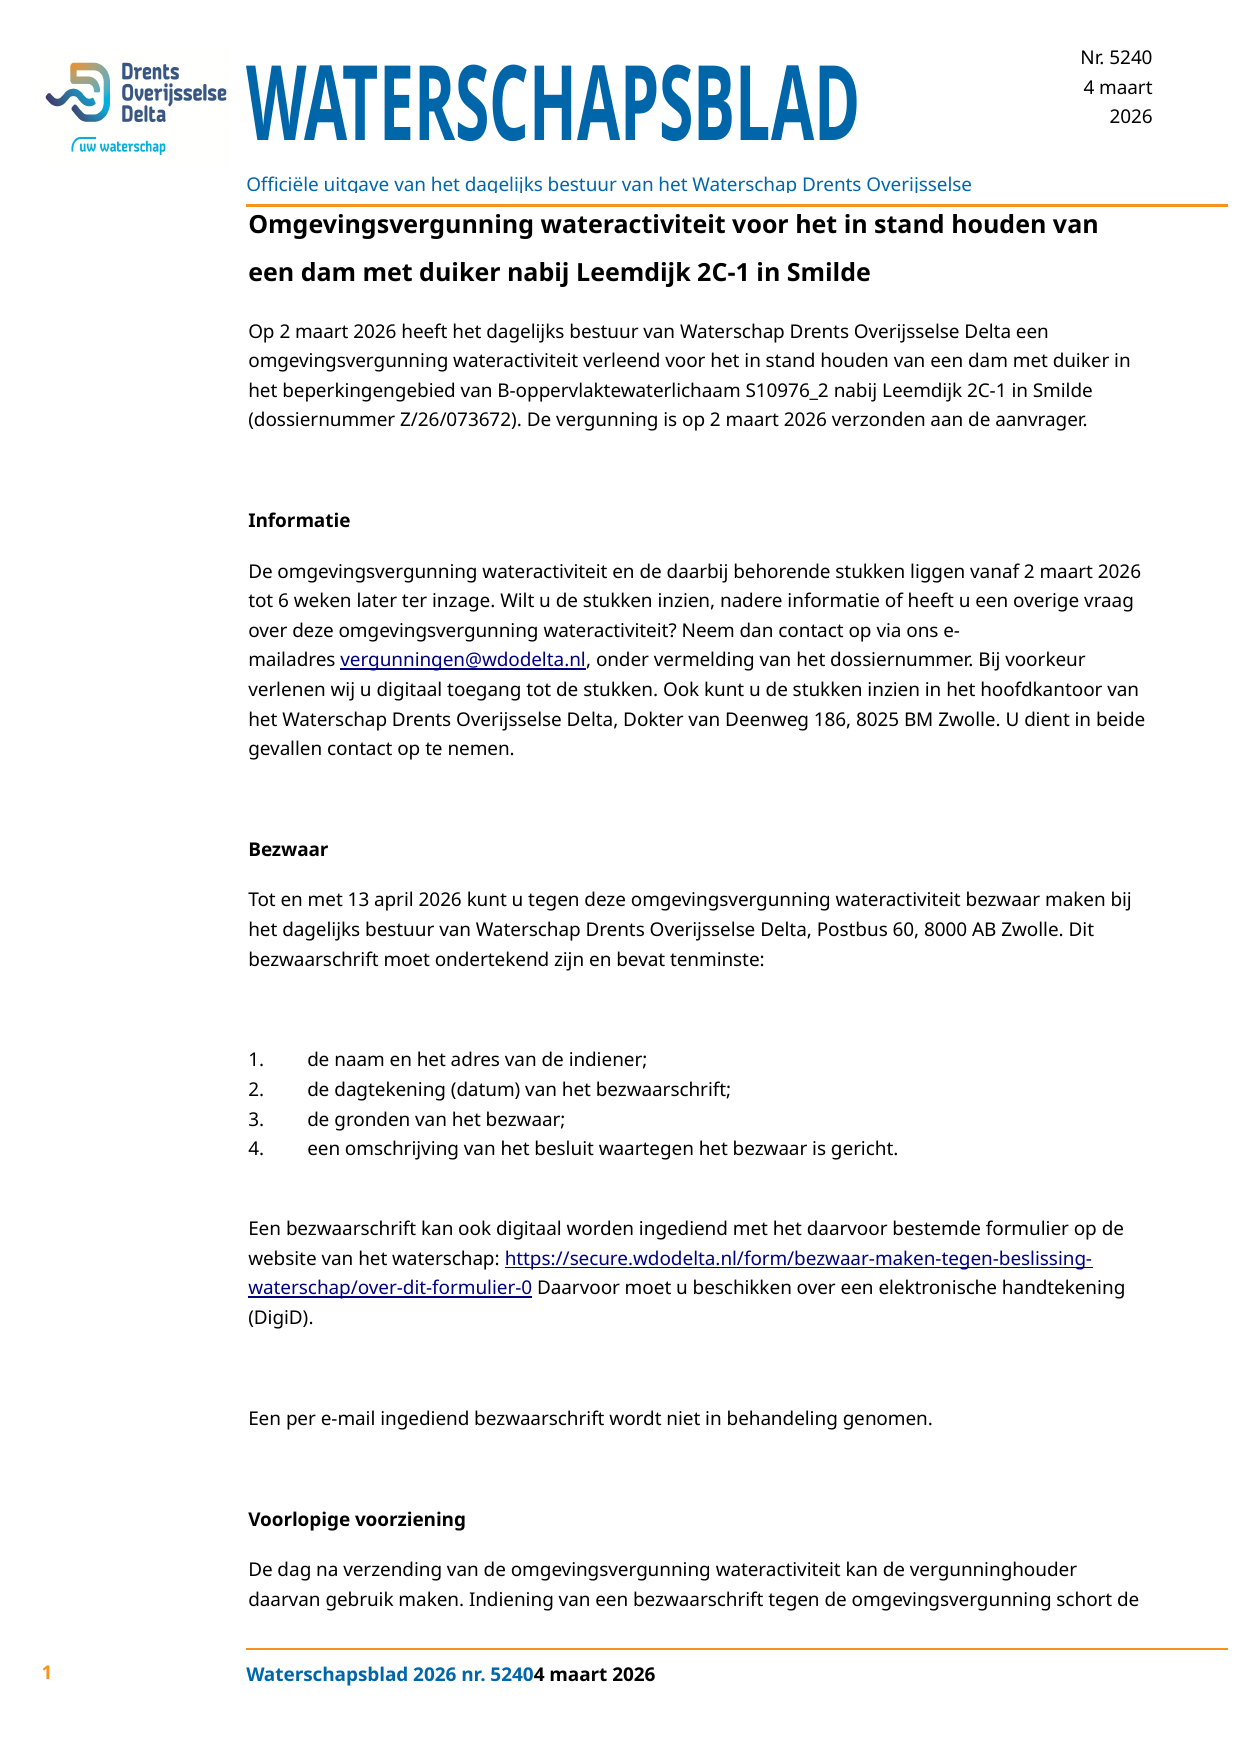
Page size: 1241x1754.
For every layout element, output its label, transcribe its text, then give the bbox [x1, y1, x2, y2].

text De omgevingsvergunning wateractiviteit en de daarbij behorende stukken liggen vanaf 2 maart 2026 tot 6 weken later ter inzage. Wilt u de stukken inzien, nadere informatie of heeft u een overige vraag over deze omgevingsvergunning wateractiviteit? Neem dan contact op via ons e-mailadres vergunningen@wdodelta.nl, onder vermelding van het dossiernummer. Bij voorkeur verlenen wij u digitaal toegang tot de stukken. Ook kunt u de stukken inzien in het hoofdkantoor van het Waterschap Drents Overijsselse Delta, Dokter van Deenweg 186, 8025 BM Zwolle. U dient in beide gevallen contact op te nemen. [248, 558, 1152, 761]
text Bezwaar [248, 836, 1152, 862]
text Op 2 maart 2026 heeft het dagelijks bestuur van Waterschap Drents Overijsselse Delta een omgevingsvergunning wateractiviteit verleend voor het in stand houden van een dam met duiker in het beperkingengebied van B-oppervlaktewaterlichaam S10976_2 nabij Leemdijk 2C-1 in Smilde (dossiernummer Z/26/073672). De vergunning is op 2 maart 2026 verzonden aan de aanvrager. [248, 318, 1152, 432]
text Een per e-mail ingediend bezwaarschrift wordt niet in behandeling genomen. [248, 1405, 1152, 1431]
text Omgevingsvergunning wateractiviteit voor het in stand houden van een dam met duiker nabij Leemdijk 2C-1 in Smilde [248, 207, 1152, 288]
text Tot en met 13 april 2026 kunt u tegen deze omgevingsvergunning wateractiviteit bezwaar maken bij het dagelijks bestuur van Waterschap Drents Overijsselse Delta, Postbus 60, 8000 AB Zwolle. Dit bezwaarschrift moet ondertekend zijn en bevat tenminste: [248, 887, 1152, 972]
text Voorlopige voorziening [248, 1506, 1152, 1532]
list de dagtekening (datum) van het bezwaarschrift; [248, 1076, 1152, 1102]
text De dag na verzending van de omgevingsvergunning wateractiviteit kan de vergunninghouder daarvan gebruik maken. Indiening van een bezwaarschrift tegen de omgevingsvergunning schort de [248, 1556, 1152, 1612]
picture [41, 47, 231, 172]
list de naam en het adres van de indiener; [248, 1047, 1152, 1072]
list een omschrijving van het besluit waartegen het bezwaar is gericht. [248, 1135, 1152, 1161]
text Informatie [248, 507, 1152, 533]
text Een bezwaarschrift kan ook digitaal worden ingediend met het daarvoor bestemde formulier op de website van het waterschap: https://secure.wdodelta.nl/form/bezwaar-maken-tegen-beslissing-waterschap/over-dit-formulier-0 Daarvoor moet u beschikken over een elektronische handtekening (DigiD). [248, 1215, 1152, 1330]
list de gronden van het bezwaar; [248, 1106, 1152, 1132]
